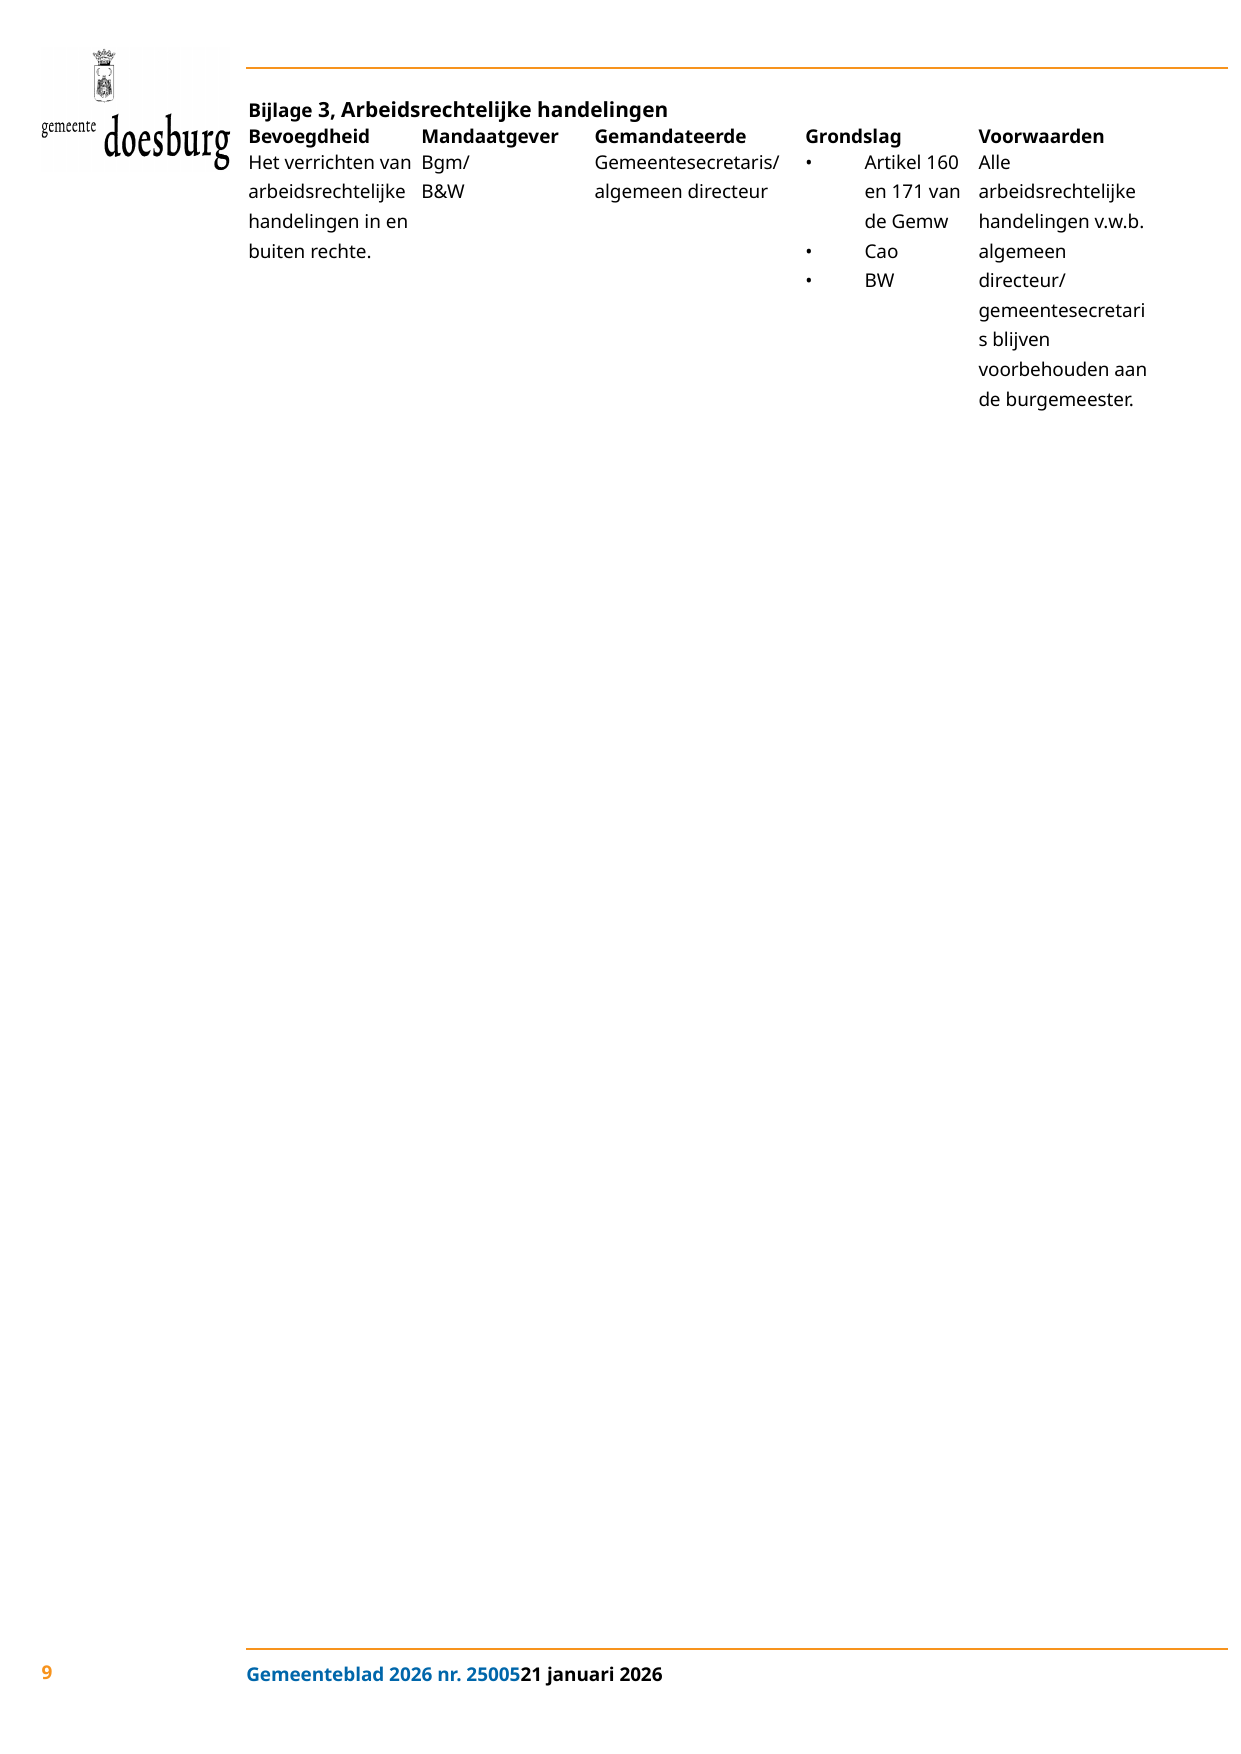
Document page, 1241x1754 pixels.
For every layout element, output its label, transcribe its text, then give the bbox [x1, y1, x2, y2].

table_header Mandaatgever [421, 124, 594, 149]
table_cell Alle arbeidsrechtelijke handelingen v.w.b. algemeen directeur/ gemeentesecretaris blijven voorbehouden aan de burgemeester. [978, 149, 1152, 412]
picture [41, 47, 231, 172]
table_cell Bgm/ B&W [421, 149, 594, 412]
table_header Bevoegdheid [248, 124, 421, 149]
text Bijlage 3, Arbeidsrechtelijke handelingen [248, 95, 1152, 123]
table_cell Gemeentesecretaris/algemeen directeur [594, 149, 805, 412]
table_header Gemandateerde [594, 124, 805, 149]
table_header Grondslag [805, 124, 978, 149]
table_cell Het verrichten van arbeidsrechtelijke handelingen in en buiten rechte. [248, 149, 421, 412]
table_header Voorwaarden [978, 124, 1152, 149]
table_cell Artikel 160 en 171 van de Gemw Cao BW [805, 149, 978, 412]
